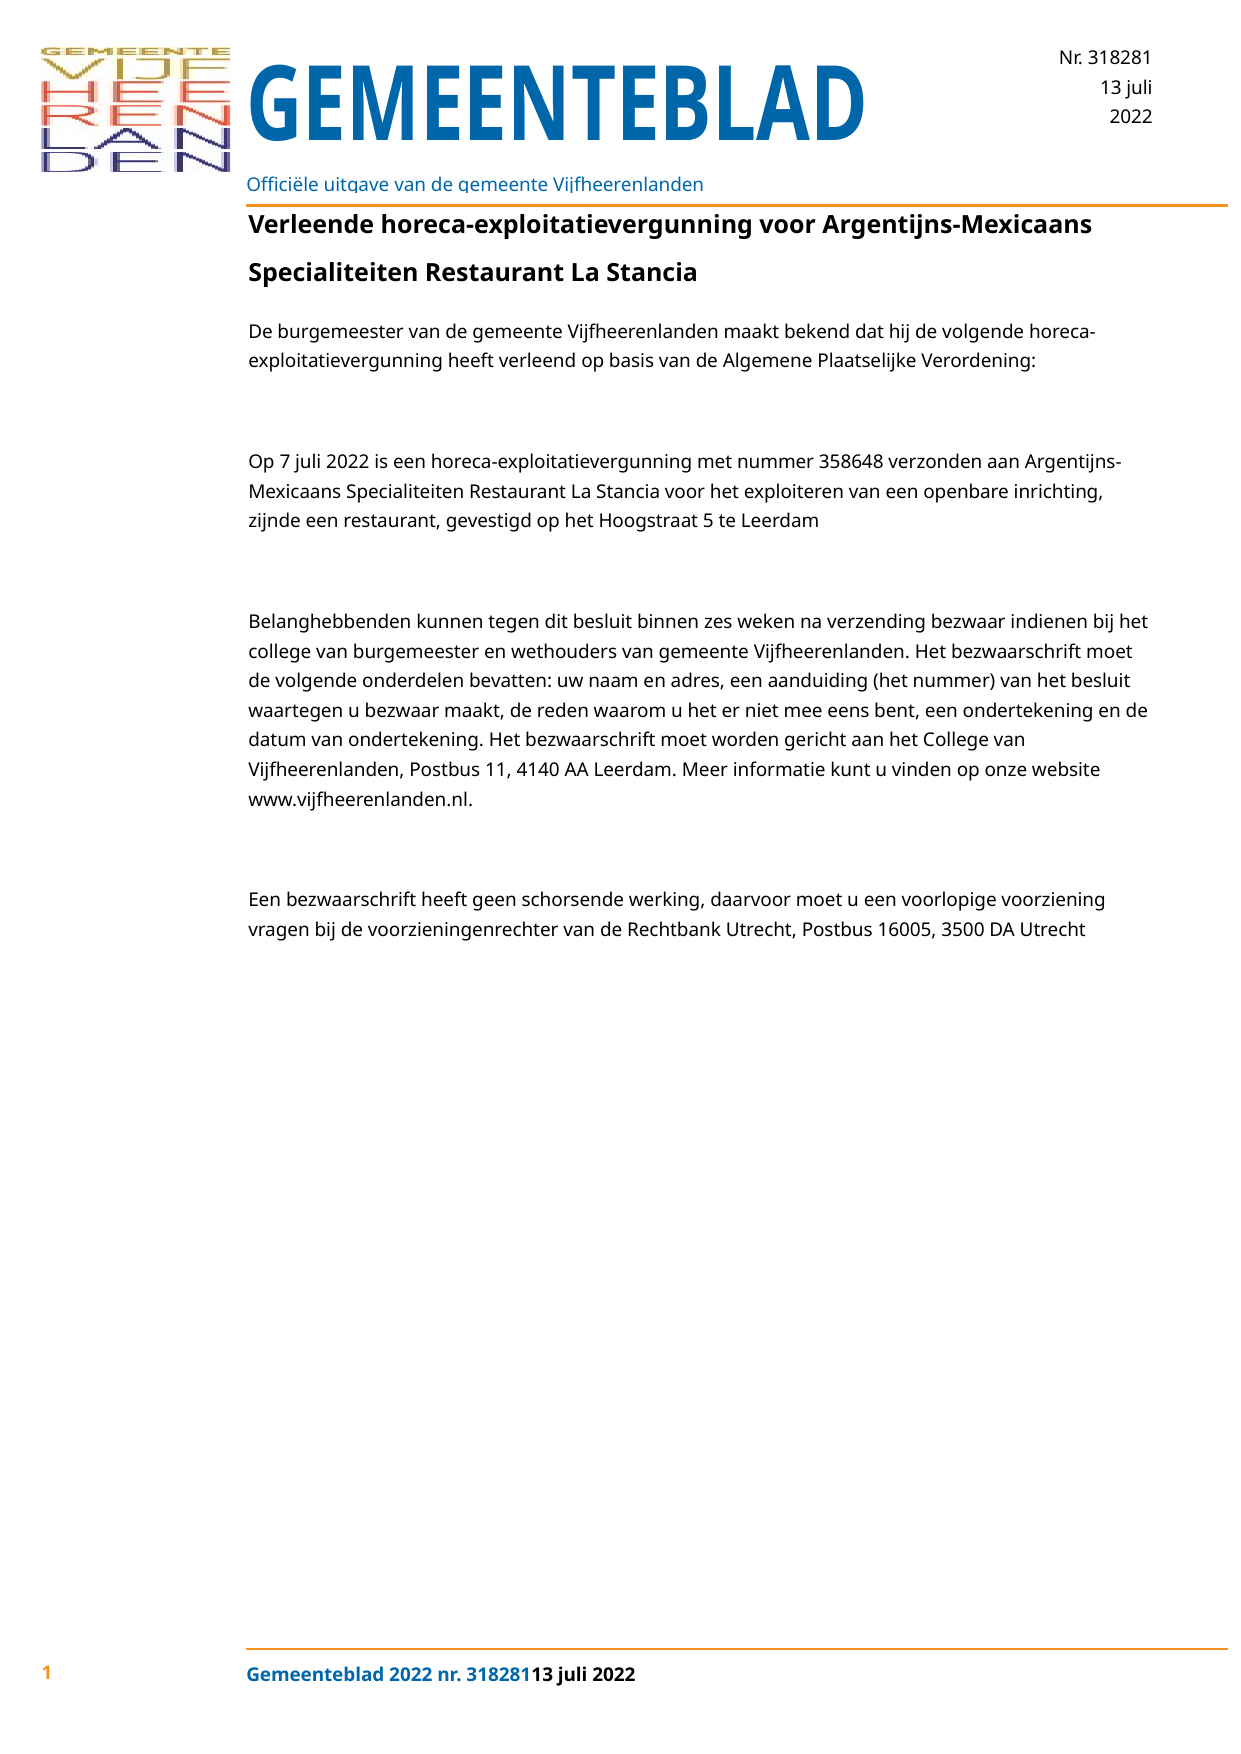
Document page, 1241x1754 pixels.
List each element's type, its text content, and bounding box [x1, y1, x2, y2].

text Op 7 juli 2022 is een horeca-exploitatievergunning met nummer 358648 verzonden aan Argentijns-Mexicaans Specialiteiten Restaurant La Stancia voor het exploiteren van een openbare inrichting, zijnde een restaurant, gevestigd op het Hoogstraat 5 te Leerdam [248, 448, 1152, 533]
text Verleende horeca-exploitatievergunning voor Argentijns-Mexicaans Specialiteiten Restaurant La Stancia [248, 207, 1152, 288]
text De burgemeester van de gemeente Vijfheerenlanden maakt bekend dat hij de volgende horeca-exploitatievergunning heeft verleend op basis van de Algemene Plaatselijke Verordening: [248, 318, 1152, 373]
picture [41, 47, 231, 172]
text Een bezwaarschrift heeft geen schorsende werking, daarvoor moet u een voorlopige voorziening vragen bij de voorzieningenrechter van de Rechtbank Utrecht, Postbus 16005, 3500 DA Utrecht [248, 887, 1152, 942]
text Belanghebbenden kunnen tegen dit besluit binnen zes weken na verzending bezwaar indienen bij het college van burgemeester en wethouders van gemeente Vijfheerenlanden. Het bezwaarschrift moet de volgende onderdelen bevatten: uw naam en adres, een aanduiding (het nummer) van het besluit waartegen u bezwaar maakt, de reden waarom u het er niet mee eens bent, een ondertekening en de datum van ondertekening. Het bezwaarschrift moet worden gericht aan het College van Vijfheerenlanden, Postbus 11, 4140 AA Leerdam. Meer informatie kunt u vinden op onze website www.vijfheerenlanden.nl. [248, 608, 1152, 812]
